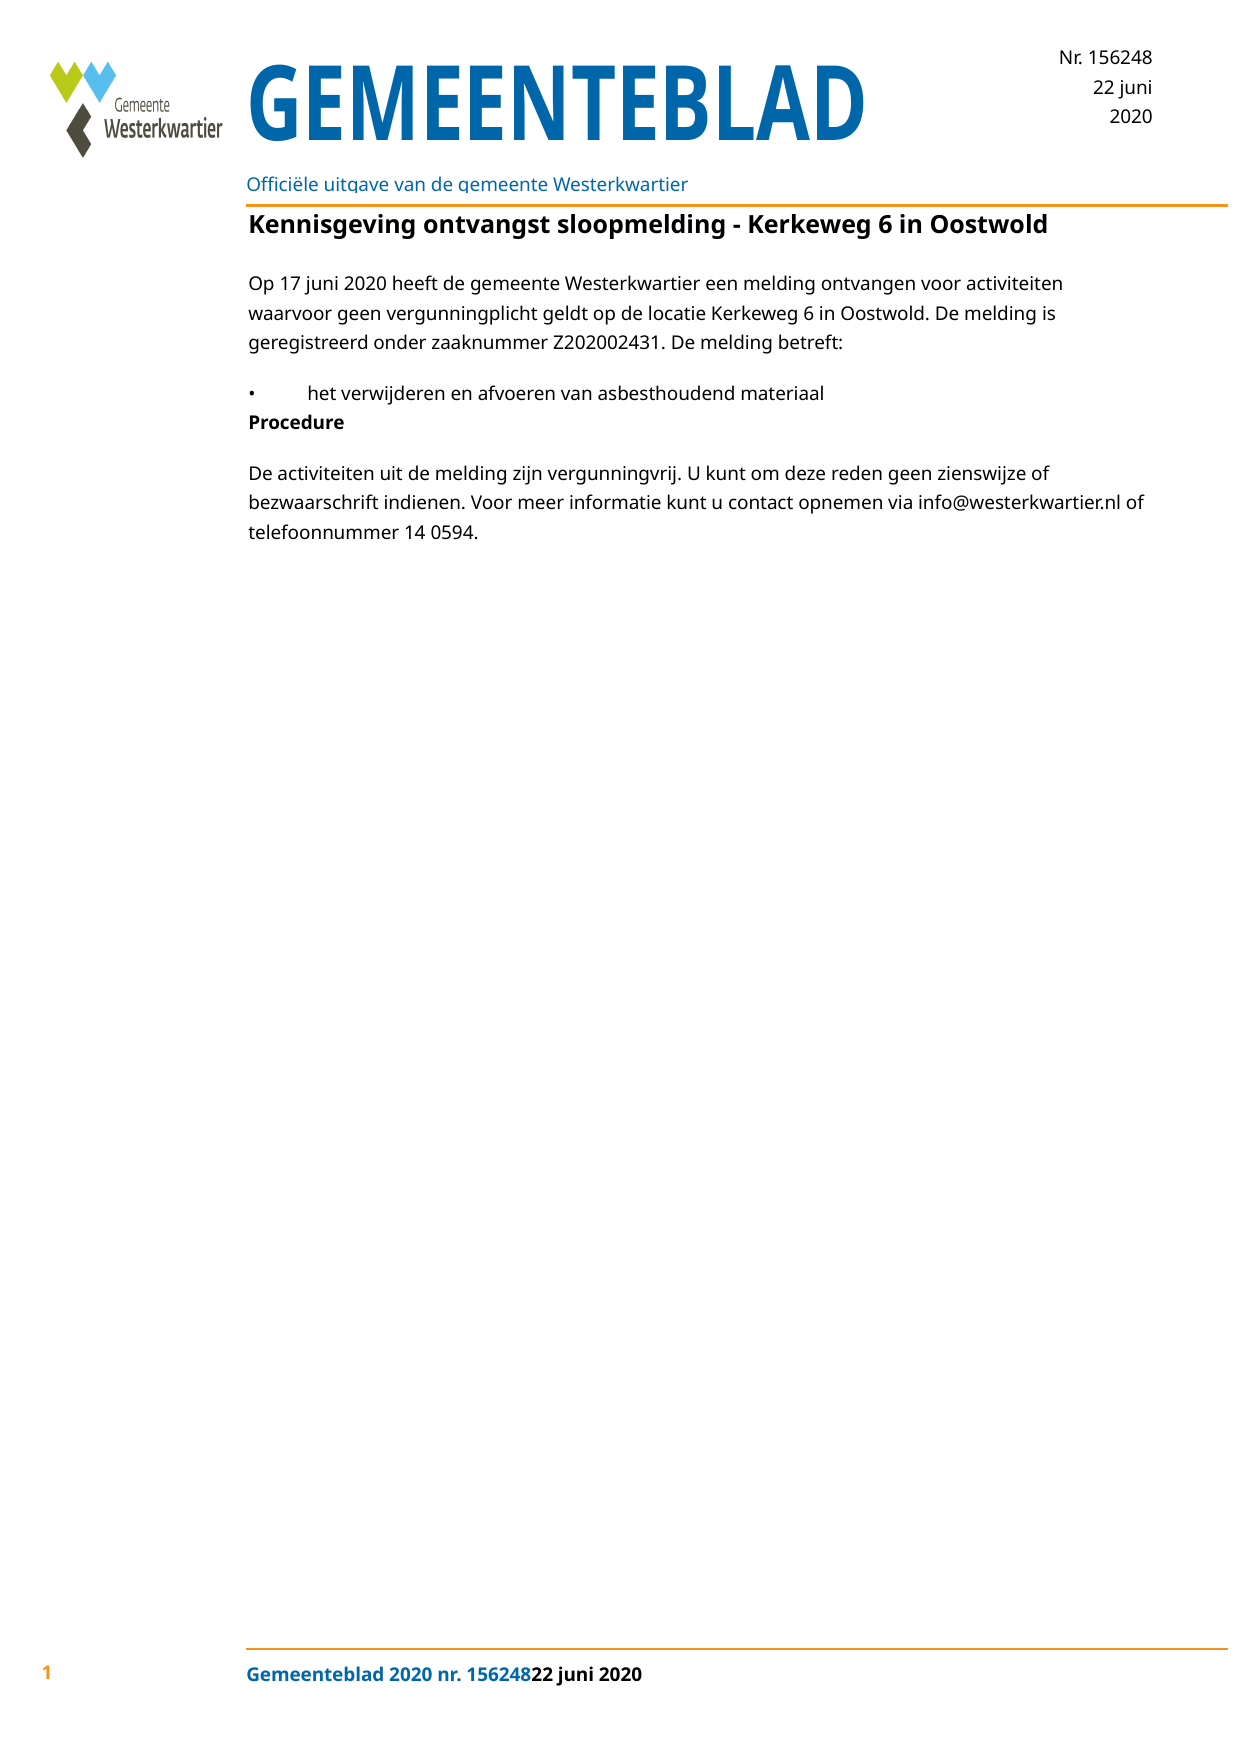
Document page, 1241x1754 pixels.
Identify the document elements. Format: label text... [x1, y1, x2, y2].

picture [41, 47, 231, 172]
text Procedure [248, 409, 1152, 435]
text Op 17 juni 2020 heeft de gemeente Westerkwartier een melding ontvangen voor activiteiten waarvoor geen vergunningplicht geldt op de locatie Kerkeweg 6 in Oostwold. De melding is geregistreerd onder zaaknummer Z202002431. De melding betreft: [248, 270, 1152, 355]
text Kennisgeving ontvangst sloopmelding - Kerkeweg 6 in Oostwold [248, 207, 1152, 241]
text De activiteiten uit de melding zijn vergunningvrij. U kunt om deze reden geen zienswijze of bezwaarschrift indienen. Voor meer informatie kunt u contact opnemen via info@westerkwartier.nl of telefoonnummer 14 0594. [248, 460, 1152, 545]
list het verwijderen en afvoeren van asbesthoudend materiaal [248, 380, 1152, 406]
